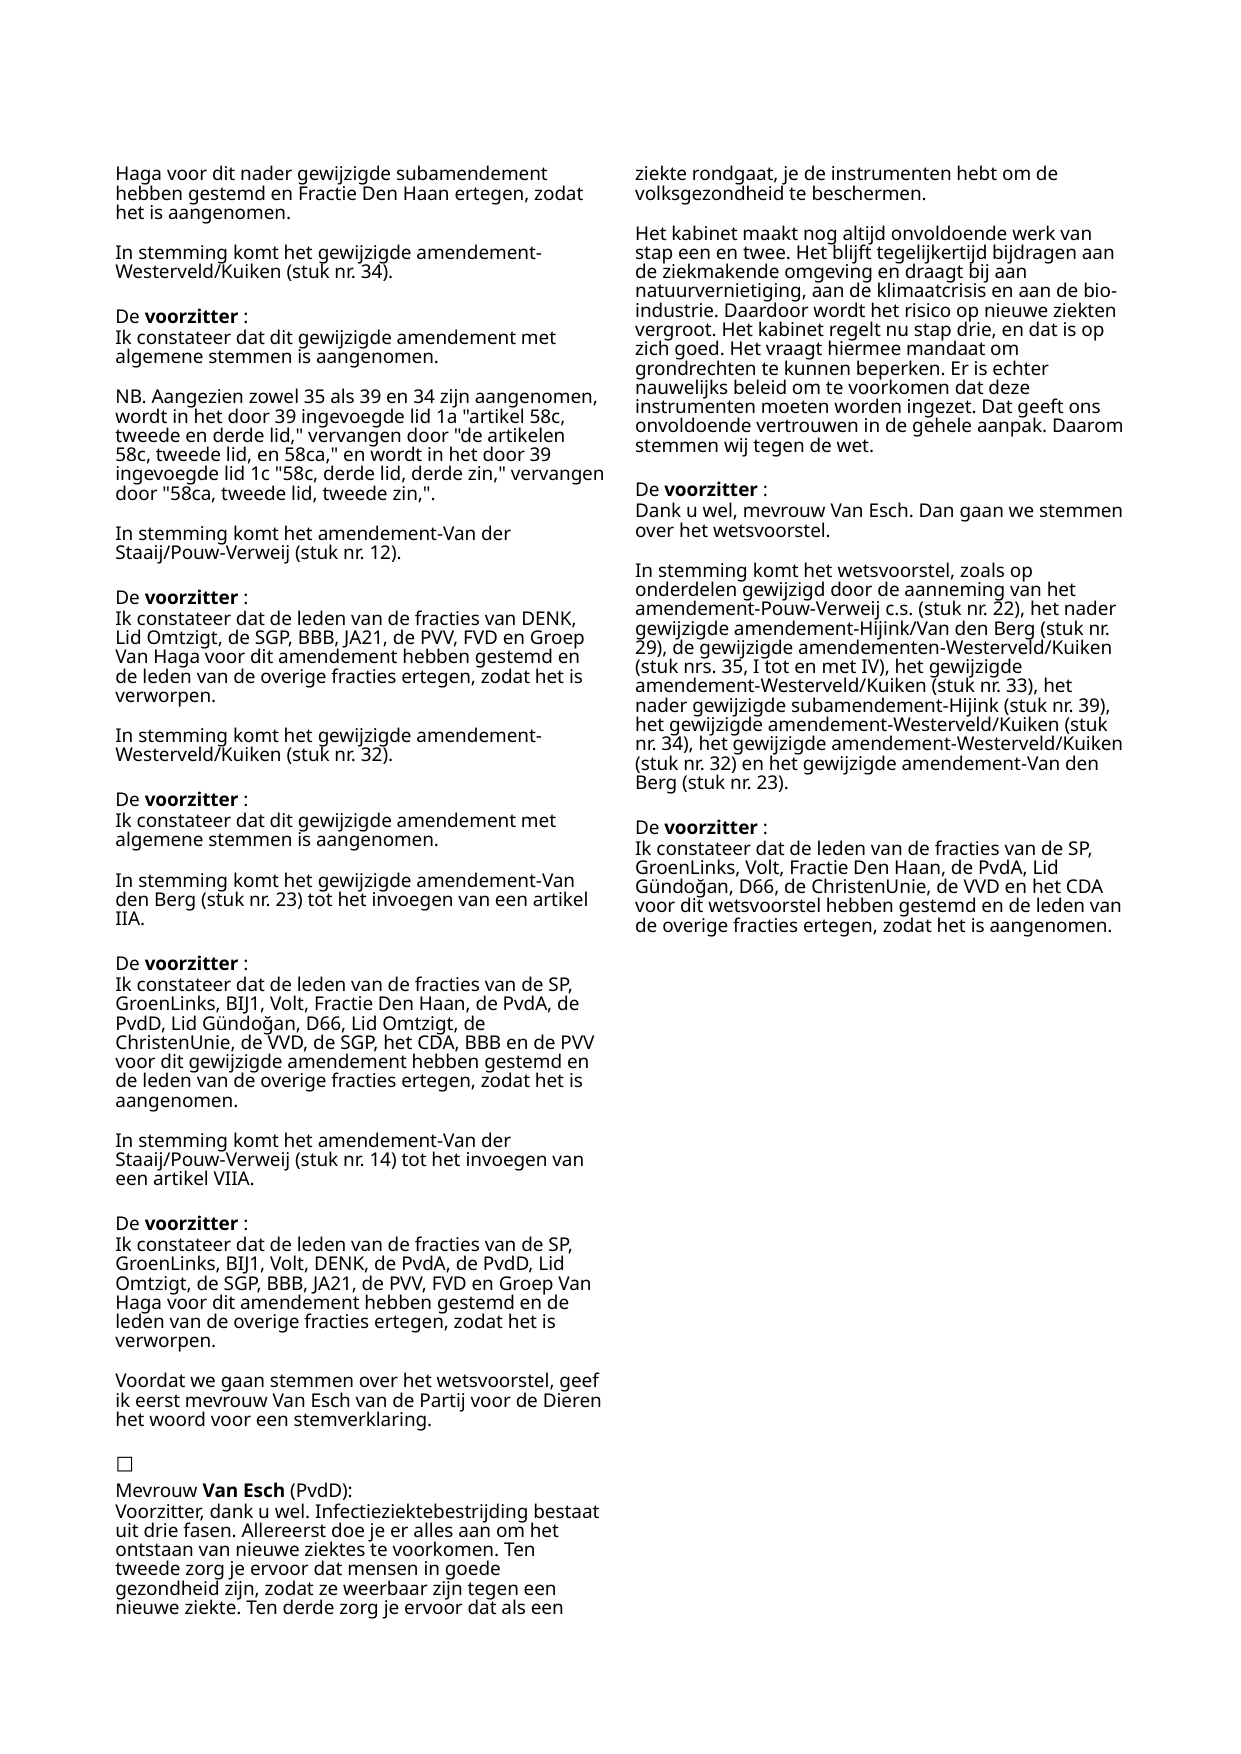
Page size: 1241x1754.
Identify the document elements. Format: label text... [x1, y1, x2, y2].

text ziekte rondgaat, je de instrumenten hebt om de volksgezondheid te beschermen. [635, 165, 1125, 204]
text De voorzitter : [115, 1210, 605, 1236]
text De voorzitter : [115, 584, 605, 610]
text Voorzitter, dank u wel. Infectieziektebestrijding bestaat uit drie fasen. Allereerst doe je er alles aan om het ontstaan van nieuwe ziektes te voorkomen. Ten tweede zorg je ervoor dat mensen in goede gezondheid zijn, zodat ze weerbaar zijn tegen een nieuwe ziekte. Ten derde zorg je ervoor dat als een [115, 1503, 605, 1618]
text De voorzitter : [635, 814, 1125, 839]
text Het kabinet maakt nog altijd onvoldoende werk van stap een en twee. Het blijft tegelijkertijd bijdragen aan de ziekmakende omgeving en draagt bij aan natuurvernietiging, aan de klimaatcrisis en aan de bio-industrie. Daardoor wordt het risico op nieuwe ziekten vergroot. Het kabinet regelt nu stap drie, en dat is op zich goed. Het vraagt hiermee mandaat om grondrechten te kunnen beperken. Er is echter nauwelijks beleid om te voorkomen dat deze instrumenten moeten worden ingezet. Dat geeft ons onvoldoende vertrouwen in de gehele aanpak. Daarom stemmen wij tegen de wet. [635, 224, 1125, 456]
text In stemming komt het amendement-Van der Staaij/Pouw-Verweij (stuk nr. 14) tot het invoegen van een artikel VIIA. [115, 1132, 605, 1189]
text Ik constateer dat de leden van de fracties van DENK, Lid Omtzigt, de SGP, BBB, JA21, de PVV, FVD en Groep Van Haga voor dit amendement hebben gestemd en de leden van de overige fracties ertegen, zodat het is verworpen. [115, 610, 605, 706]
text De voorzitter : [115, 786, 605, 812]
text In stemming komt het gewijzigde amendement-Westerveld/Kuiken (stuk nr. 32). [115, 727, 605, 766]
text In stemming komt het gewijzigde amendement-Westerveld/Kuiken (stuk nr. 34). [115, 244, 605, 282]
text De voorzitter : [635, 477, 1125, 502]
text Ik constateer dat de leden van de fracties van de SP, GroenLinks, BIJ1, Volt, DENK, de PvdA, de PvdD, Lid Omtzigt, de SGP, BBB, JA21, de PVV, FVD en Groep Van Haga voor dit amendement hebben gestemd en de leden van de overige fracties ertegen, zodat het is verworpen. [115, 1236, 605, 1352]
text Haga voor dit nader gewijzigde subamendement hebben gestemd en Fractie Den Haan ertegen, zodat het is aangenomen. [115, 165, 605, 223]
text De voorzitter : [115, 303, 605, 329]
text Ik constateer dat dit gewijzigde amendement met algemene stemmen is aangenomen. [115, 329, 605, 368]
text ⬜ [115, 1451, 605, 1477]
text In stemming komt het gewijzigde amendement-Van den Berg (stuk nr. 23) tot het invoegen van een artikel IIA. [115, 872, 605, 929]
text Ik constateer dat de leden van de fracties van de SP, GroenLinks, BIJ1, Volt, Fractie Den Haan, de PvdA, de PvdD, Lid Gündoğan, D66, Lid Omtzigt, de ChristenUnie, de VVD, de SGP, het CDA, BBB en de PVV voor dit gewijzigde amendement hebben gestemd en de leden van de overige fracties ertegen, zodat het is aangenomen. [115, 976, 605, 1111]
text In stemming komt het wetsvoorstel, zoals op onderdelen gewijzigd door de aanneming van het amendement-Pouw-Verweij c.s. (stuk nr. 22), het nader gewijzigde amendement-Hijink/Van den Berg (stuk nr. 29), de gewijzigde amendementen-Westerveld/Kuiken (stuk nrs. 35, I tot en met IV), het gewijzigde amendement-Westerveld/Kuiken (stuk nr. 33), het nader gewijzigde subamendement-Hijink (stuk nr. 39), het gewijzigde amendement-Westerveld/Kuiken (stuk nr. 34), het gewijzigde amendement-Westerveld/Kuiken (stuk nr. 32) en het gewijzigde amendement-Van den Berg (stuk nr. 23). [635, 562, 1125, 793]
text Voordat we gaan stemmen over het wetsvoorstel, geef ik eerst mevrouw Van Esch van de Partij voor de Dieren het woord voor een stemverklaring. [115, 1372, 605, 1430]
text Mevrouw Van Esch (PvdD): [115, 1477, 605, 1503]
text NB. Aangezien zowel 35 als 39 en 34 zijn aangenomen, wordt in het door 39 ingevoegde lid 1a "artikel 58c, tweede en derde lid," vervangen door "de artikelen 58c, tweede lid, en 58ca," en wordt in het door 39 ingevoegde lid 1c "58c, derde lid, derde zin," vervangen door "58ca, tweede lid, tweede zin,". [115, 388, 605, 504]
text In stemming komt het amendement-Van der Staaij/Pouw-Verweij (stuk nr. 12). [115, 525, 605, 563]
text Dank u wel, mevrouw Van Esch. Dan gaan we stemmen over het wetsvoorstel. [635, 502, 1125, 541]
text Ik constateer dat de leden van de fracties van de SP, GroenLinks, Volt, Fractie Den Haan, de PvdA, Lid Gündoğan, D66, de ChristenUnie, de VVD en het CDA voor dit wetsvoorstel hebben gestemd en de leden van de overige fracties ertegen, zodat het is aangenomen. [635, 839, 1125, 936]
text De voorzitter : [115, 950, 605, 976]
text Ik constateer dat dit gewijzigde amendement met algemene stemmen is aangenomen. [115, 812, 605, 851]
